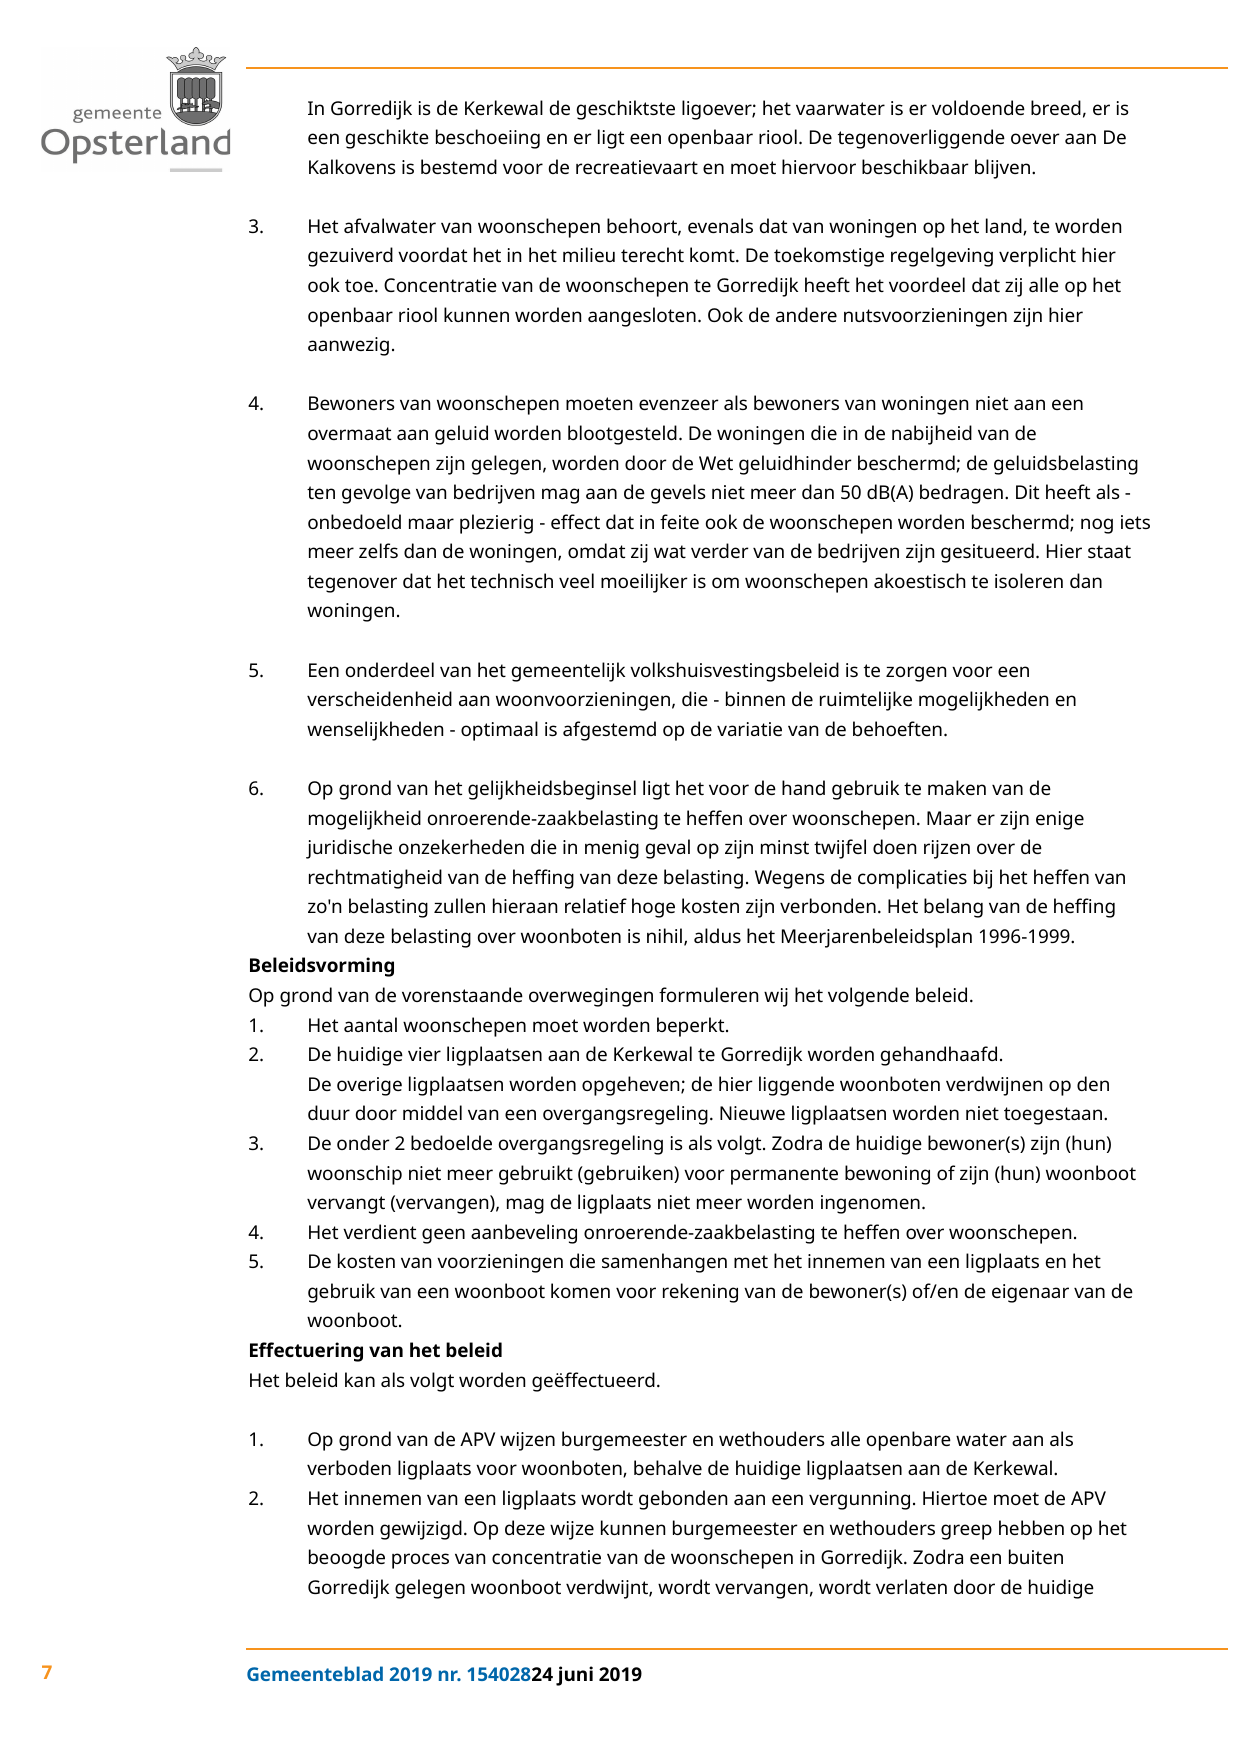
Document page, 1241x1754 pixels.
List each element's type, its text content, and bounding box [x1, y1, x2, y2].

list De kosten van voorzieningen die samenhangen met het innemen van een ligplaats en het gebruik van een woonboot komen voor rekening van de bewoner(s) of/en de eigenaar van de woonboot. [248, 1248, 1152, 1333]
text Beleidsvorming [248, 953, 1152, 978]
list De huidige vier ligplaatsen aan de Kerkewal te Gorredijk worden gehandhaafd. [248, 1041, 1152, 1067]
list De onder 2 bedoelde overgangsregeling is als volgt. Zodra de huidige bewoner(s) zijn (hun) woonschip niet meer gebruikt (gebruiken) voor permanente bewoning of zijn (hun) woonboot vervangt (vervangen), mag de ligplaats niet meer worden ingenomen. [248, 1130, 1152, 1215]
list Het aantal woonschepen moet worden beperkt. [248, 1012, 1152, 1038]
list De overige ligplaatsen worden opgeheven; de hier liggende woonboten verdwijnen op den duur door middel van een overgangsregeling. Nieuwe ligplaatsen worden niet toegestaan. [248, 1071, 1152, 1126]
list Bewoners van woonschepen moeten evenzeer als bewoners van woningen niet aan een overmaat aan geluid worden blootgesteld. De woningen die in de nabijheid van de woonschepen zijn gelegen, worden door de Wet geluidhinder beschermd; de geluidsbelasting ten gevolge van bedrijven mag aan de gevels niet meer dan 50 dB(A) bedragen. Dit heeft als - onbedoeld maar plezierig - effect dat in feite ook de woonschepen worden beschermd; nog iets meer zelfs dan de woningen, omdat zij wat verder van de bedrijven zijn gesitueerd. Hier staat tegenover dat het technisch veel moeilijker is om woonschepen akoestisch te isoleren dan woningen. [248, 391, 1152, 623]
list Het innemen van een ligplaats wordt gebonden aan een vergunning. Hiertoe moet de APV worden gewijzigd. Op deze wijze kunnen burgemeester en wethouders greep hebben op het beoogde proces van concentratie van de woonschepen in Gorredijk. Zodra een buiten Gorredijk gelegen woonboot verdwijnt, wordt vervangen, wordt verlaten door de huidige [248, 1485, 1152, 1600]
list Op grond van het gelijkheidsbeginsel ligt het voor de hand gebruik te maken van de mogelijkheid onroerende-zaakbelasting te heffen over woonschepen. Maar er zijn enige juridische onzekerheden die in menig geval op zijn minst twijfel doen rijzen over de rechtmatigheid van de heffing van deze belasting. Wegens de complicaties bij het heffen van zo'n belasting zullen hieraan relatief hoge kosten zijn verbonden. Het belang van de heffing van deze belasting over woonboten is nihil, aldus het Meerjarenbeleidsplan 1996-1999. [248, 775, 1152, 949]
text Het beleid kan als volgt worden geëffectueerd. [248, 1367, 1152, 1393]
list In Gorredijk is de Kerkewal de geschiktste ligoever; het vaarwater is er voldoende breed, er is een geschikte beschoeiing en er ligt een openbaar riool. De tegenoverliggende oever aan De Kalkovens is bestemd voor de recreatievaart en moet hiervoor beschikbaar blijven. [248, 95, 1152, 180]
list Een onderdeel van het gemeentelijk volkshuisvestingsbeleid is te zorgen voor een verscheidenheid aan woonvoorzieningen, die - binnen de ruimtelijke mogelijkheden en wenselijkheden - optimaal is afgestemd op de variatie van de behoeften. [248, 657, 1152, 742]
list Het verdient geen aanbeveling onroerende-zaakbelasting te heffen over woonschepen. [248, 1219, 1152, 1245]
text Effectuering van het beleid [248, 1337, 1152, 1363]
picture [41, 47, 231, 172]
text Op grond van de vorenstaande overwegingen formuleren wij het volgende beleid. [248, 982, 1152, 1008]
list Het afvalwater van woonschepen behoort, evenals dat van woningen op het land, te worden gezuiverd voordat het in het milieu terecht komt. De toekomstige regelgeving verplicht hier ook toe. Concentratie van de woonschepen te Gorredijk heeft het voordeel dat zij alle op het openbaar riool kunnen worden aangesloten. Ook de andere nutsvoorzieningen zijn hier aanwezig. [248, 213, 1152, 357]
list Op grond van de APV wijzen burgemeester en wethouders alle openbare water aan als verboden ligplaats voor woonboten, behalve de huidige ligplaatsen aan de Kerkewal. [248, 1426, 1152, 1481]
